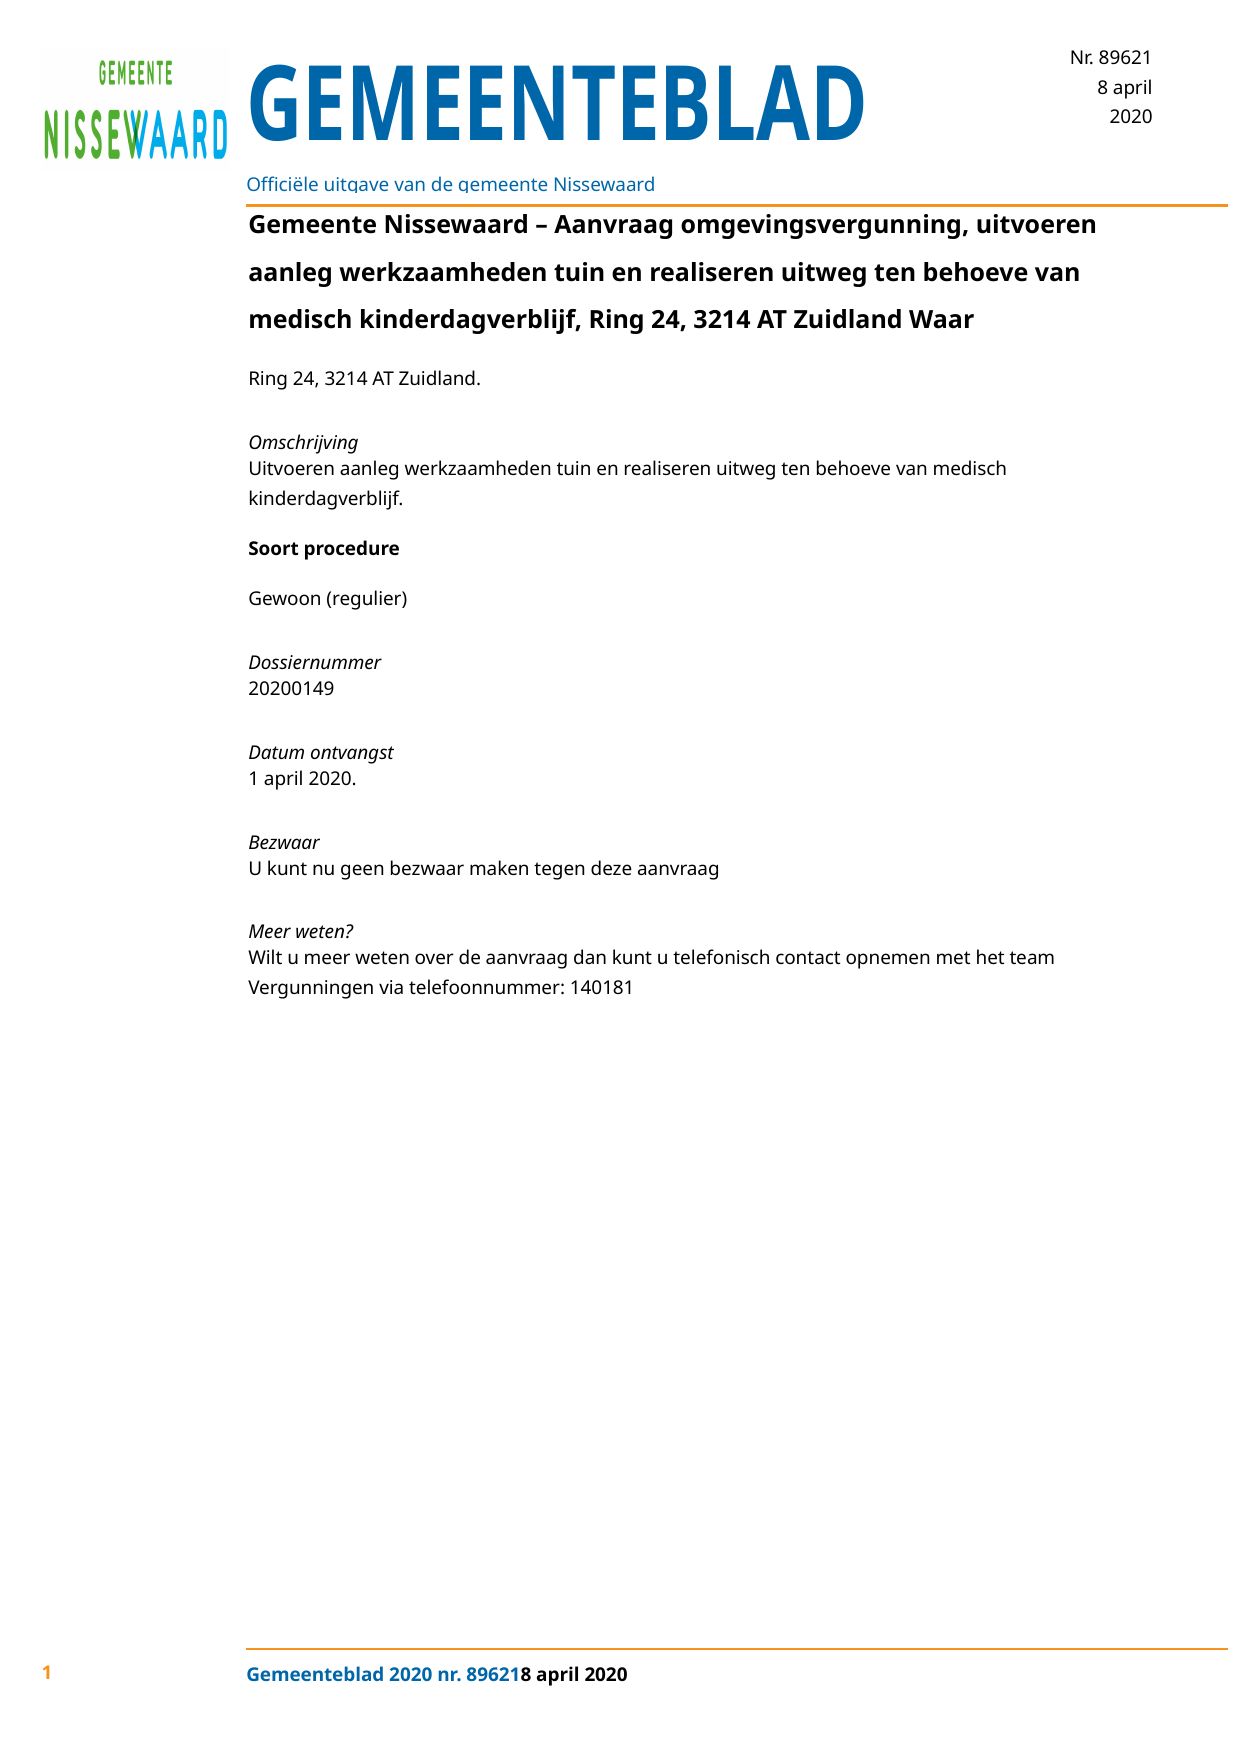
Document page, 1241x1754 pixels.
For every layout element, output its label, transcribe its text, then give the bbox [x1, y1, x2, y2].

text Ring 24, 3214 AT Zuidland. [248, 366, 1152, 391]
text Uitvoeren aanleg werkzaamheden tuin en realiseren uitweg ten behoeve van medisch kinderdagverblijf. [248, 455, 1152, 511]
text 1 april 2020. [248, 765, 1152, 791]
text 20200149 [248, 675, 1152, 701]
picture [41, 47, 231, 172]
text U kunt nu geen bezwaar maken tegen deze aanvraag [248, 855, 1152, 880]
text Wilt u meer weten over de aanvraag dan kunt u telefonisch contact opnemen met het team Vergunningen via telefoonnummer: 140181 [248, 944, 1152, 1000]
text Meer weten? [248, 919, 1152, 944]
text Dossiernummer [248, 649, 1152, 675]
text Omschrijving [248, 429, 1152, 455]
text Bezwaar [248, 829, 1152, 855]
text Gemeente Nissewaard – Aanvraag omgevingsvergunning, uitvoeren aanleg werkzaamheden tuin en realiseren uitweg ten behoeve van medisch kinderdagverblijf, Ring 24, 3214 AT Zuidland Waar [248, 207, 1152, 336]
text Soort procedure [248, 535, 1152, 561]
text Gewoon (regulier) [248, 586, 1152, 611]
text Datum ontvangst [248, 739, 1152, 765]
